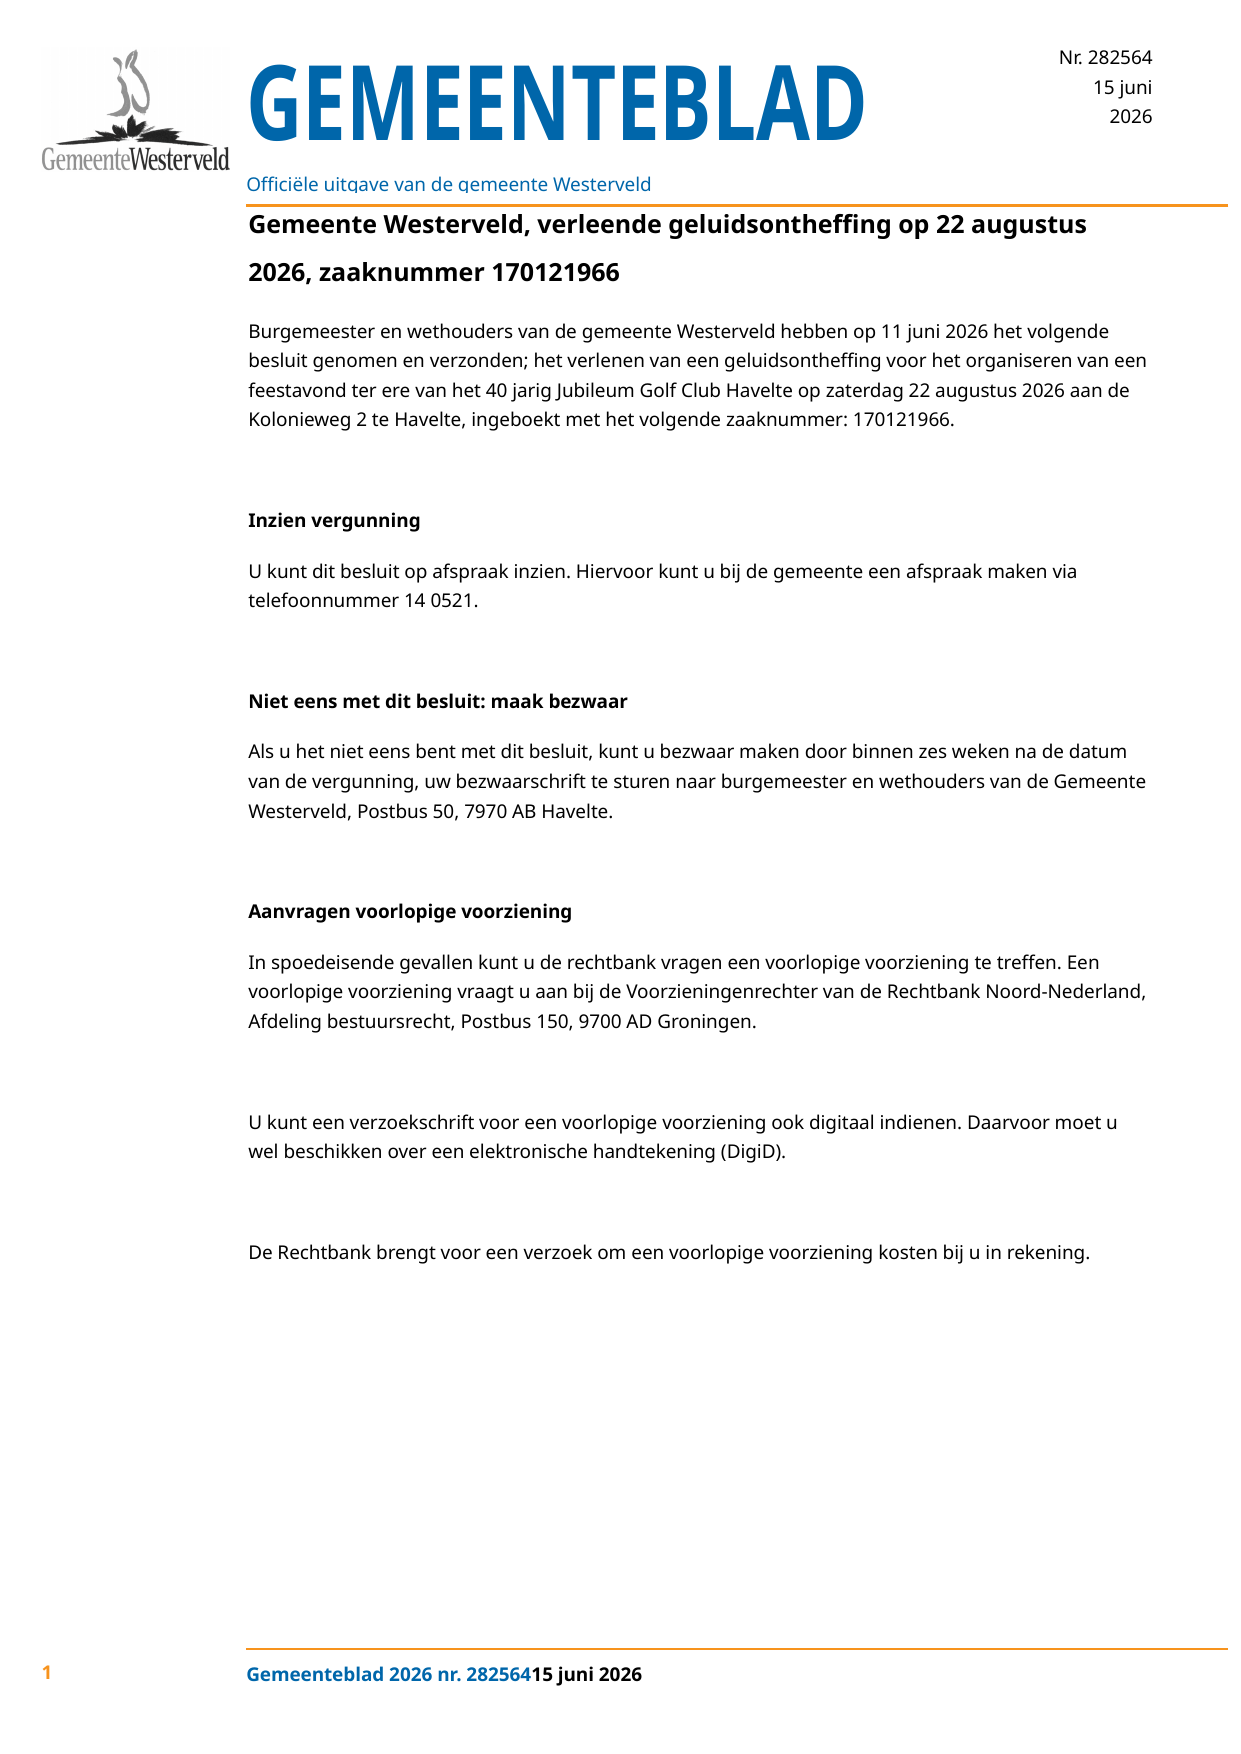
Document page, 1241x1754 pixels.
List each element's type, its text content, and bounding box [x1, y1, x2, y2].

text De Rechtbank brengt voor een verzoek om een voorlopige voorziening kosten bij u in rekening. [248, 1239, 1152, 1265]
text Aanvragen voorlopige voorziening [248, 899, 1152, 924]
text Burgemeester en wethouders van de gemeente Westerveld hebben op 11 juni 2026 het volgende besluit genomen en verzonden; het verlenen van een geluidsontheffing voor het organiseren van een feestavond ter ere van het 40 jarig Jubileum Golf Club Havelte op zaterdag 22 augustus 2026 aan de Kolonieweg 2 te Havelte, ingeboekt met het volgende zaaknummer: 170121966. [248, 318, 1152, 432]
text U kunt dit besluit op afspraak inzien. Hiervoor kunt u bij de gemeente een afspraak maken via telefoonnummer 14 0521. [248, 558, 1152, 613]
text Niet eens met dit besluit: maak bezwaar [248, 688, 1152, 714]
text Als u het niet eens bent met dit besluit, kunt u bezwaar maken door binnen zes weken na de datum van de vergunning, uw bezwaarschrift te sturen naar burgemeester en wethouders van de Gemeente Westerveld, Postbus 50, 7970 AB Havelte. [248, 739, 1152, 824]
picture [41, 47, 231, 172]
text Gemeente Westerveld, verleende geluidsontheffing op 22 augustus 2026, zaaknummer 170121966 [248, 207, 1152, 288]
text U kunt een verzoekschrift voor een voorlopige voorziening ook digitaal indienen. Daarvoor moet u wel beschikken over een elektronische handtekening (DigiD). [248, 1109, 1152, 1164]
text In spoedeisende gevallen kunt u de rechtbank vragen een voorlopige voorziening te treffen. Een voorlopige voorziening vraagt u aan bij de Voorzieningenrechter van de Rechtbank Noord-Nederland, Afdeling bestuursrecht, Postbus 150, 9700 AD Groningen. [248, 949, 1152, 1034]
text Inzien vergunning [248, 507, 1152, 533]
